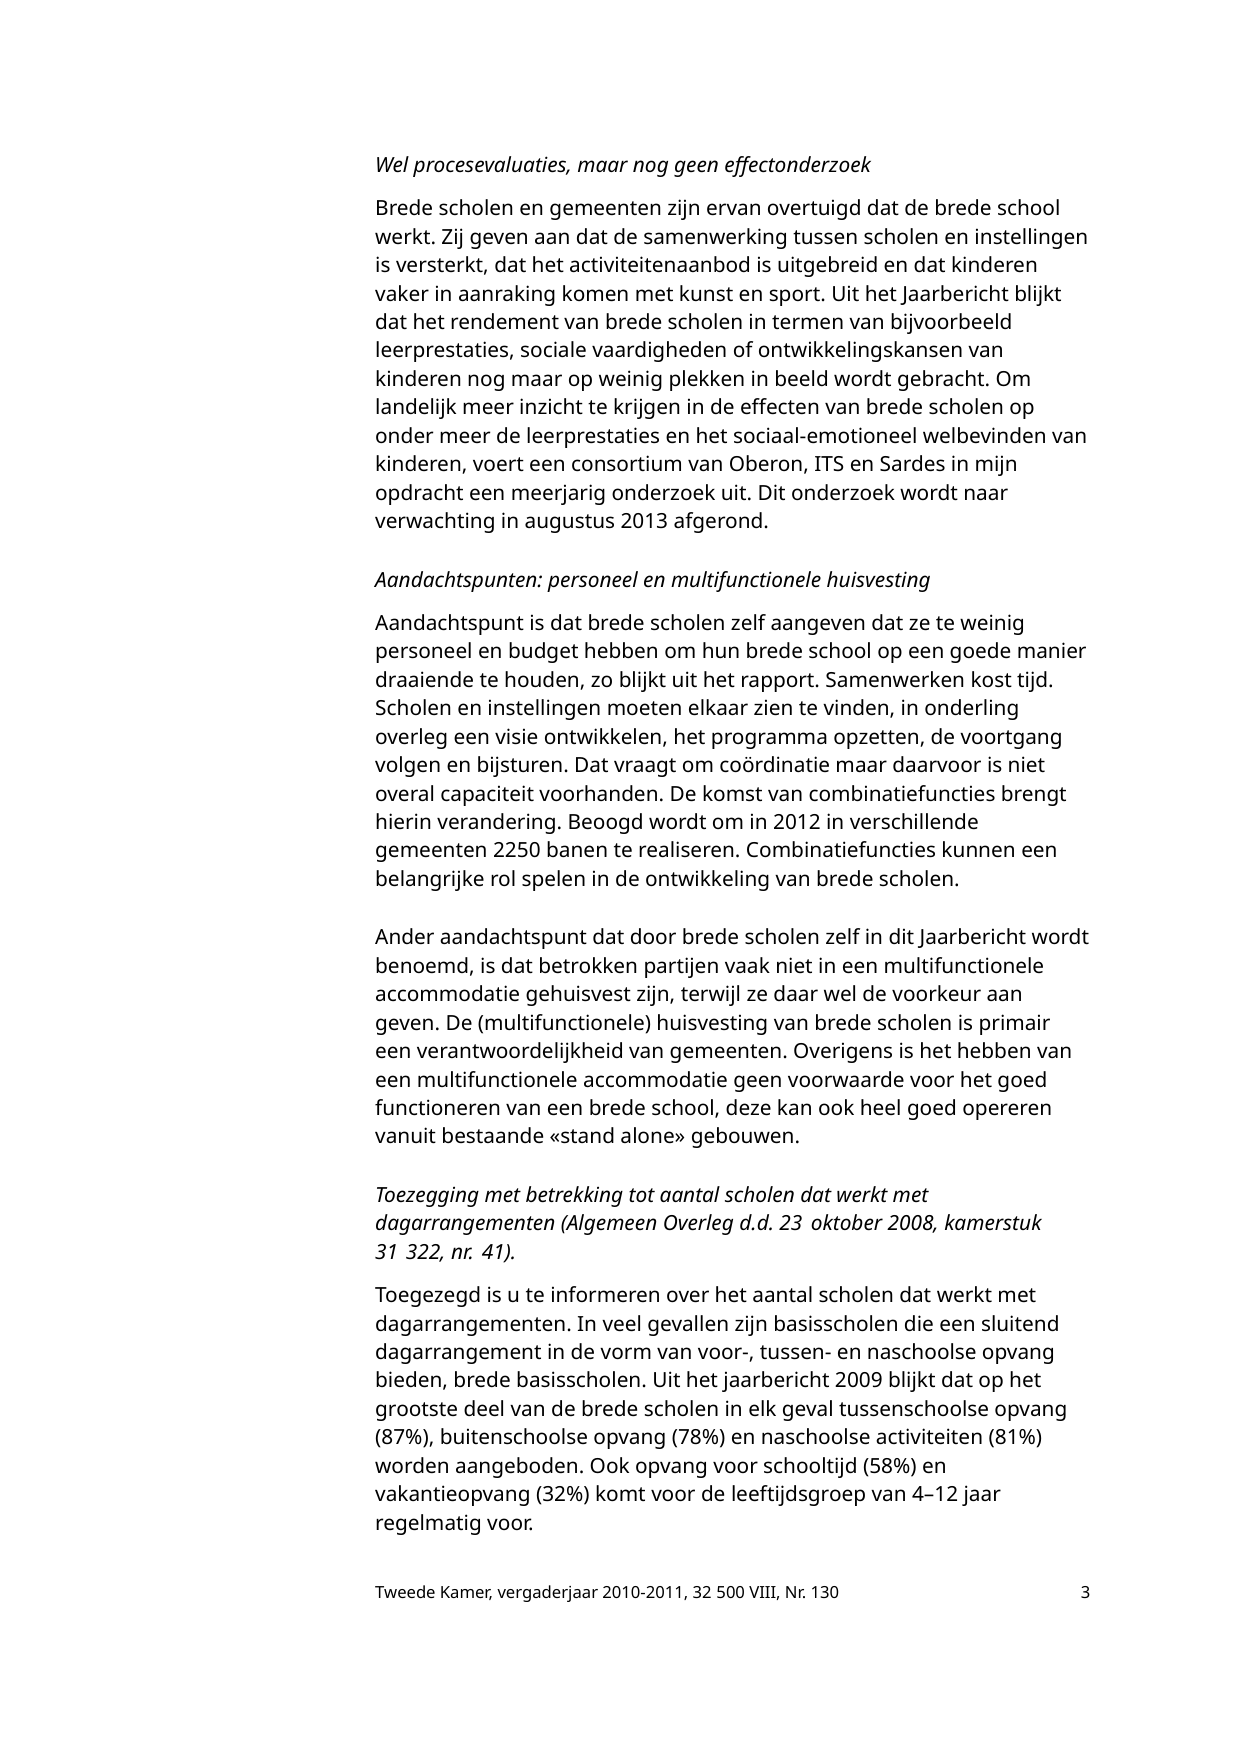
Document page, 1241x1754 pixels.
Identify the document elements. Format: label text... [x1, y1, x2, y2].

text Aandachtspunten: personeel en multifunctionele huisvesting [375, 565, 1090, 593]
text Ander aandachtspunt dat door brede scholen zelf in dit Jaarbericht wordt benoemd, is dat betrokken partijen vaak niet in een multifunctionele accommodatie gehuisvest zijn, terwijl ze daar wel de voorkeur aan geven. De (multifunctionele) huisvesting van brede scholen is primair een verantwoordelijkheid van gemeenten. Overigens is het hebben van een multifunctionele accommodatie geen voorwaarde voor het goed functioneren van een brede school, deze kan ook heel goed opereren vanuit bestaande «stand alone» gebouwen. [375, 922, 1090, 1150]
text Aandachtspunt is dat brede scholen zelf aangeven dat ze te weinig personeel en budget hebben om hun brede school op een goede manier draaiende te houden, zo blijkt uit het rapport. Samenwerken kost tijd. Scholen en instellingen moeten elkaar zien te vinden, in onderling overleg een visie ontwikkelen, het programma opzetten, de voortgang volgen en bijsturen. Dat vraagt om coördinatie maar daarvoor is niet overal capaciteit voorhanden. De komst van combinatiefuncties brengt hierin verandering. Beoogd wordt om in 2012 in verschillende gemeenten 2250 banen te realiseren. Combinatiefuncties kunnen een belangrijke rol spelen in de ontwikkeling van brede scholen. [375, 608, 1090, 892]
text Toezegging met betrekking tot aantal scholen dat werkt met dagarrangementen (Algemeen Overleg d.d. 23 oktober 2008, kamerstuk 31 322, nr. 41). [375, 1180, 1090, 1265]
text Toegezegd is u te informeren over het aantal scholen dat werkt met dagarrangementen. In veel gevallen zijn basisscholen die een sluitend dagarrangement in de vorm van voor-, tussen- en naschoolse opvang bieden, brede basisscholen. Uit het jaarbericht 2009 blijkt dat op het grootste deel van de brede scholen in elk geval tussenschoolse opvang (87%), buitenschoolse opvang (78%) en naschoolse activiteiten (81%) worden aangeboden. Ook opvang voor schooltijd (58%) en vakantieopvang (32%) komt voor de leeftijdsgroep van 4–12 jaar regelmatig voor. [375, 1280, 1090, 1536]
text Wel procesevaluaties, maar nog geen effectonderzoek [375, 150, 1090, 178]
text Brede scholen en gemeenten zijn ervan overtuigd dat de brede school werkt. Zij geven aan dat de samenwerking tussen scholen en instellingen is versterkt, dat het activiteitenaanbod is uitgebreid en dat kinderen vaker in aanraking komen met kunst en sport. Uit het Jaarbericht blijkt dat het rendement van brede scholen in termen van bijvoorbeeld leerprestaties, sociale vaardigheden of ontwikkelingskansen van kinderen nog maar op weinig plekken in beeld wordt gebracht. Om landelijk meer inzicht te krijgen in de effecten van brede scholen op onder meer de leerprestaties en het sociaal-emotioneel welbevinden van kinderen, voert een consortium van Oberon, ITS en Sardes in mijn opdracht een meerjarig onderzoek uit. Dit onderzoek wordt naar verwachting in augustus 2013 afgerond. [375, 193, 1090, 535]
